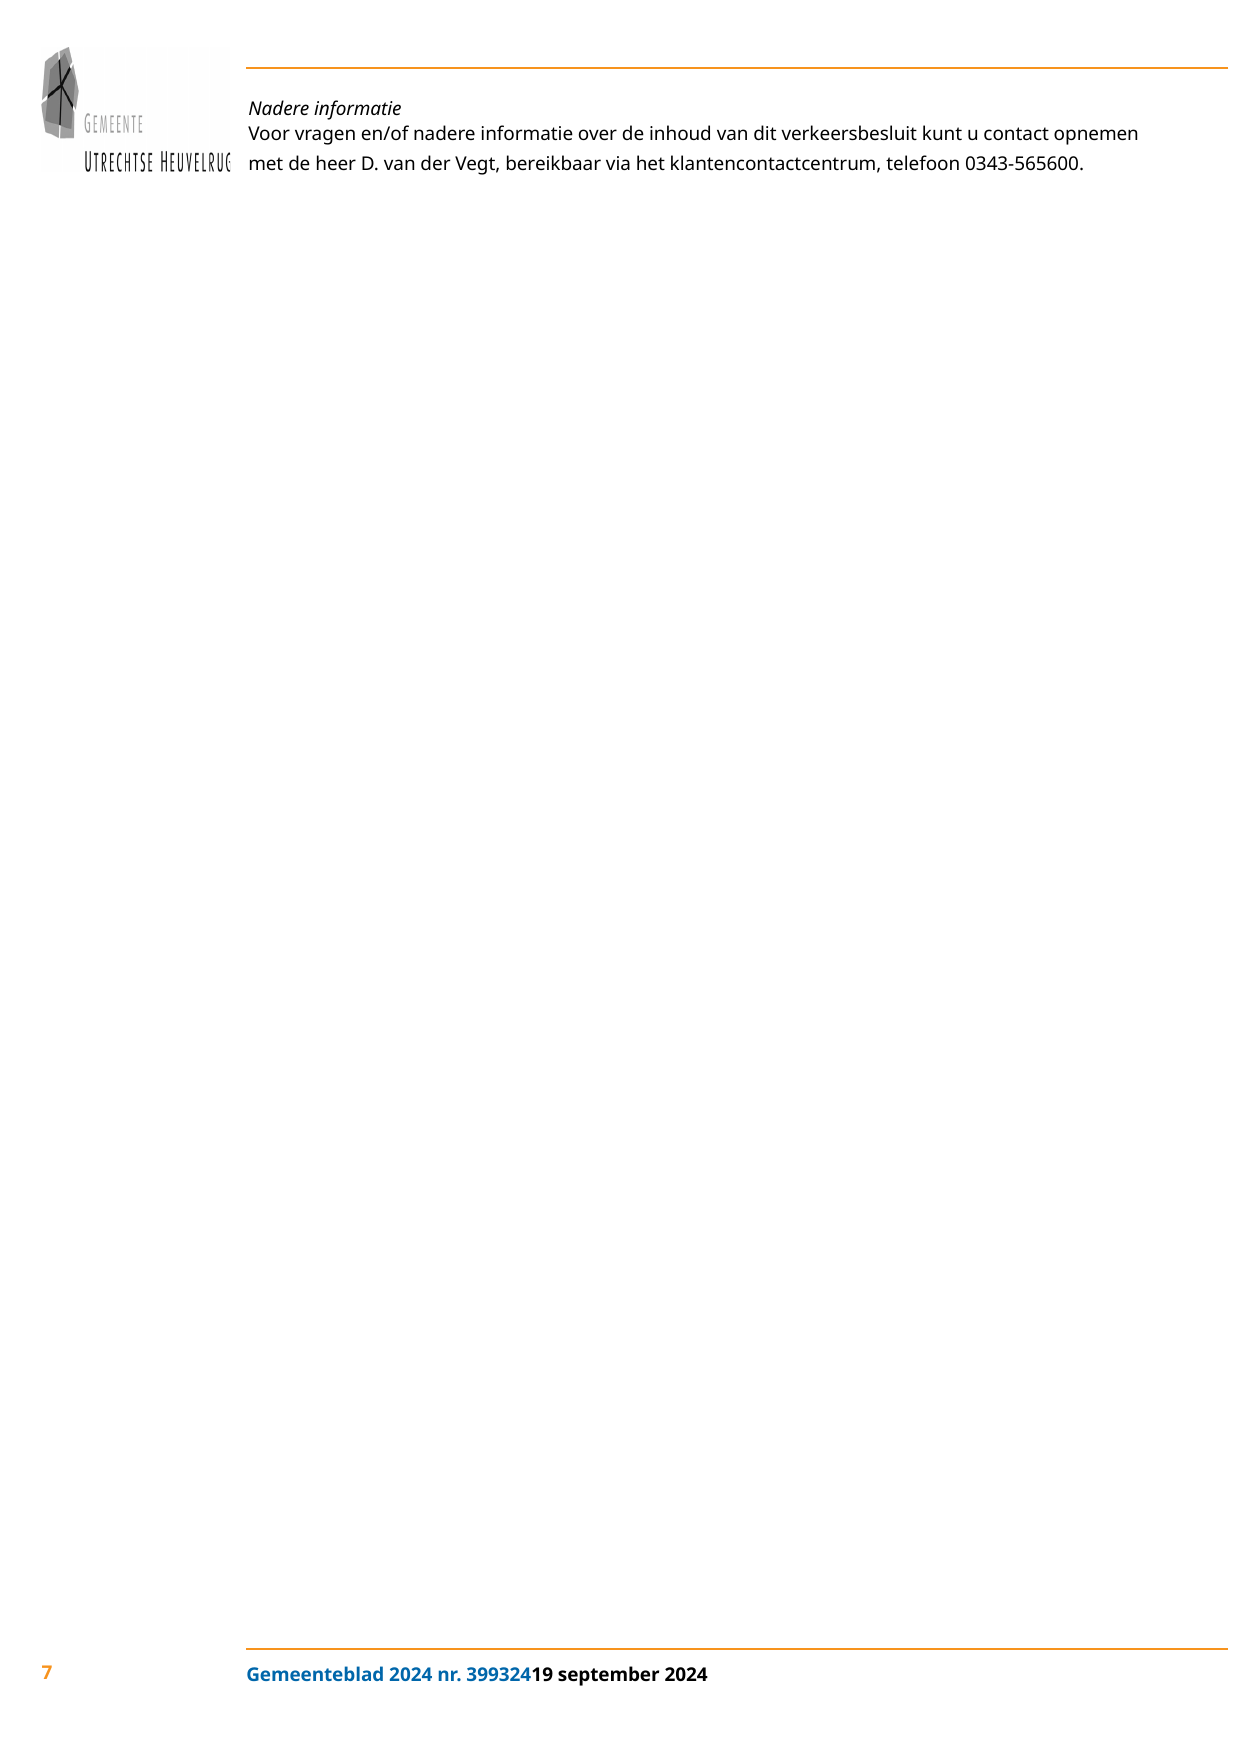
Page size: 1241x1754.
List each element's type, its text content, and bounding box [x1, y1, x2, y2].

text Voor vragen en/of nadere informatie over de inhoud van dit verkeersbesluit kunt u contact opnemen met de heer D. van der Vegt, bereikbaar via het klantencontactcentrum, telefoon 0343-565600. [248, 121, 1152, 176]
picture [41, 47, 231, 172]
text Nadere informatie [248, 95, 1152, 121]
